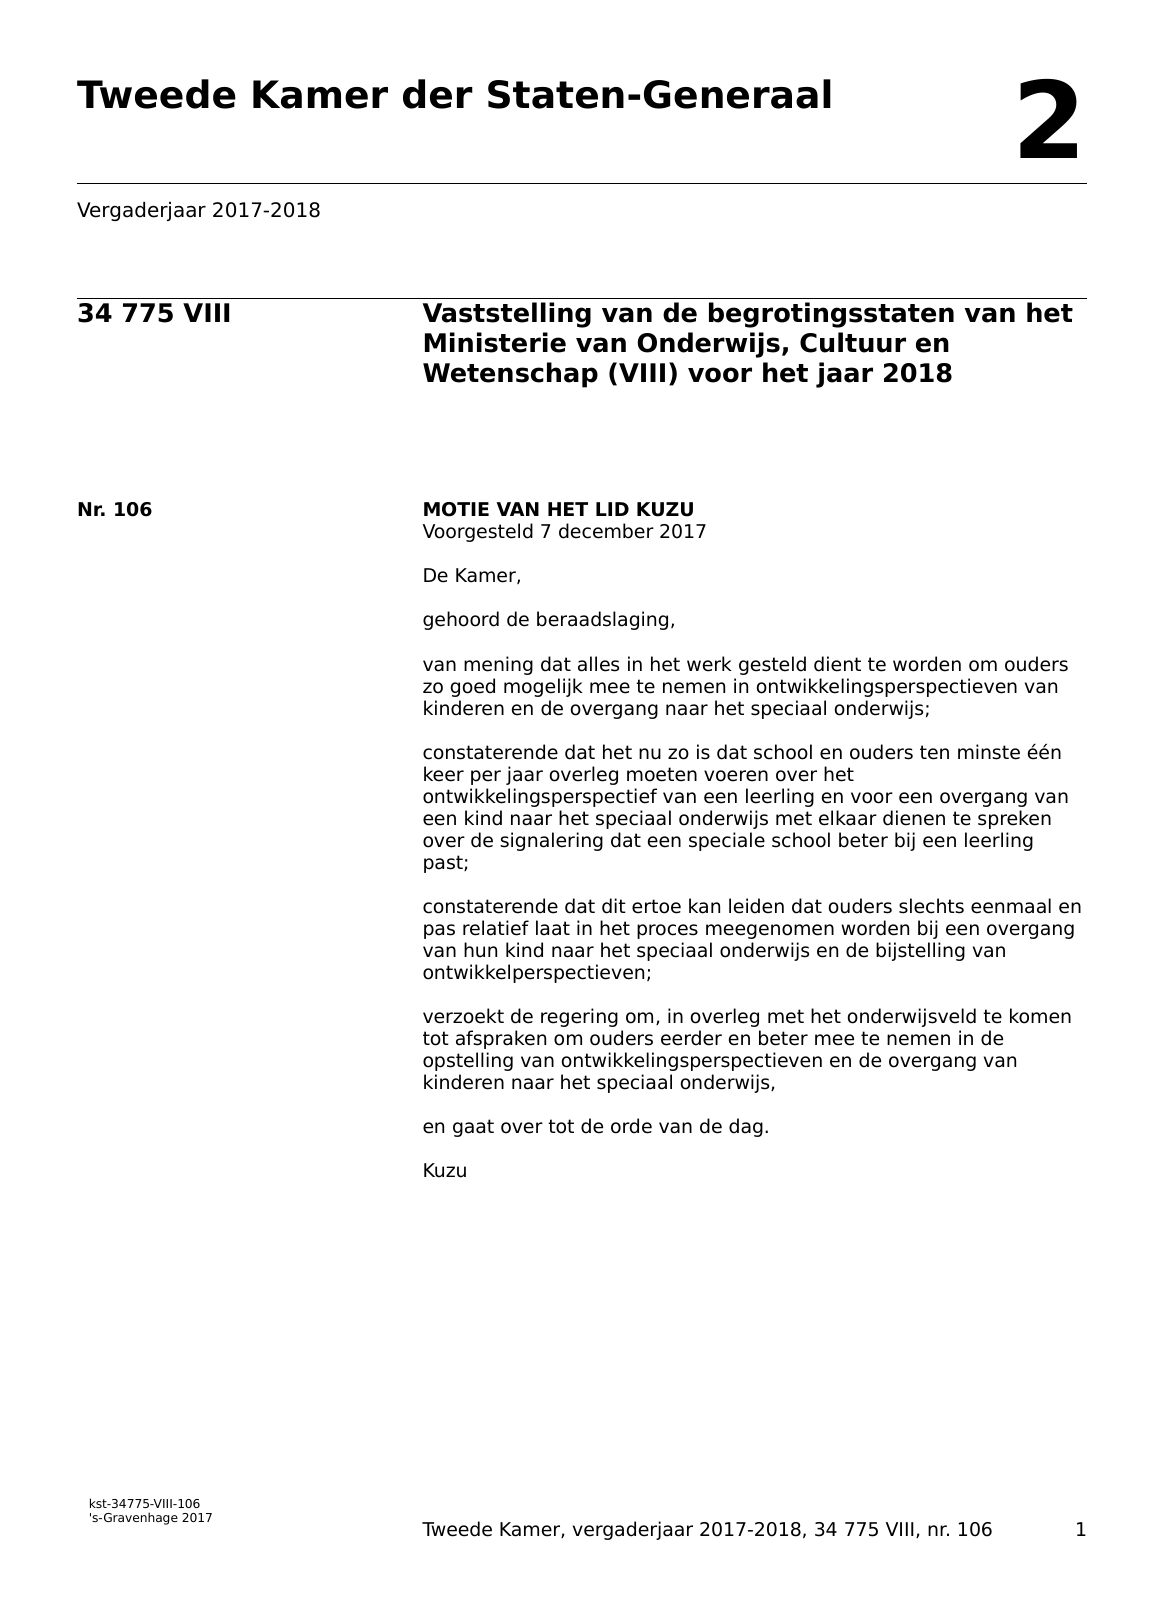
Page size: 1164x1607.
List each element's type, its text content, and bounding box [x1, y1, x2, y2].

subtitle Nr. 106 MOTIE VAN HET LID KUZU [77, 499, 1087, 521]
text en gaat over tot de orde van de dag. [422, 1116, 1087, 1138]
table_cell Vergaderjaar 2017-2018 [77, 184, 1087, 298]
table_header 2 [886, 59, 1087, 183]
text Voorgesteld 7 december 2017 [422, 521, 1087, 543]
text kst-34775-VIII-106 [88, 1497, 323, 1511]
subtitle 34 775 VIII Vaststelling van de begrotingsstaten van het Ministerie van Onderwijs, Cultuur en Wetenschap (VIII) voor het jaar 2018 [77, 299, 1087, 388]
text De Kamer, [422, 565, 1087, 587]
text Kuzu [422, 1160, 1087, 1182]
text gehoord de beraadslaging, [422, 609, 1087, 631]
text van mening dat alles in het werk gesteld dient te worden om ouders zo goed mogelijk mee te nemen in ontwikkelingsperspectieven van kinderen en de overgang naar het speciaal onderwijs; [422, 653, 1087, 719]
text 's-Gravenhage 2017 [88, 1511, 323, 1525]
text constaterende dat het nu zo is dat school en ouders ten minste één keer per jaar overleg moeten voeren over het ontwikkelingsperspectief van een leerling en voor een overgang van een kind naar het speciaal onderwijs met elkaar dienen te spreken over de signalering dat een speciale school beter bij een leerling past; [422, 742, 1087, 873]
text verzoekt de regering om, in overleg met het onderwijsveld te komen tot afspraken om ouders eerder en beter mee te nemen in de opstelling van ontwikkelingsperspectieven en de overgang van kinderen naar het speciaal onderwijs, [422, 1006, 1087, 1094]
text constaterende dat dit ertoe kan leiden dat ouders slechts eenmaal en pas relatief laat in het proces meegenomen worden bij een overgang van hun kind naar het speciaal onderwijs en de bijstelling van ontwikkelperspectieven; [422, 896, 1087, 984]
table_header Tweede Kamer der Staten-Generaal [77, 59, 886, 183]
